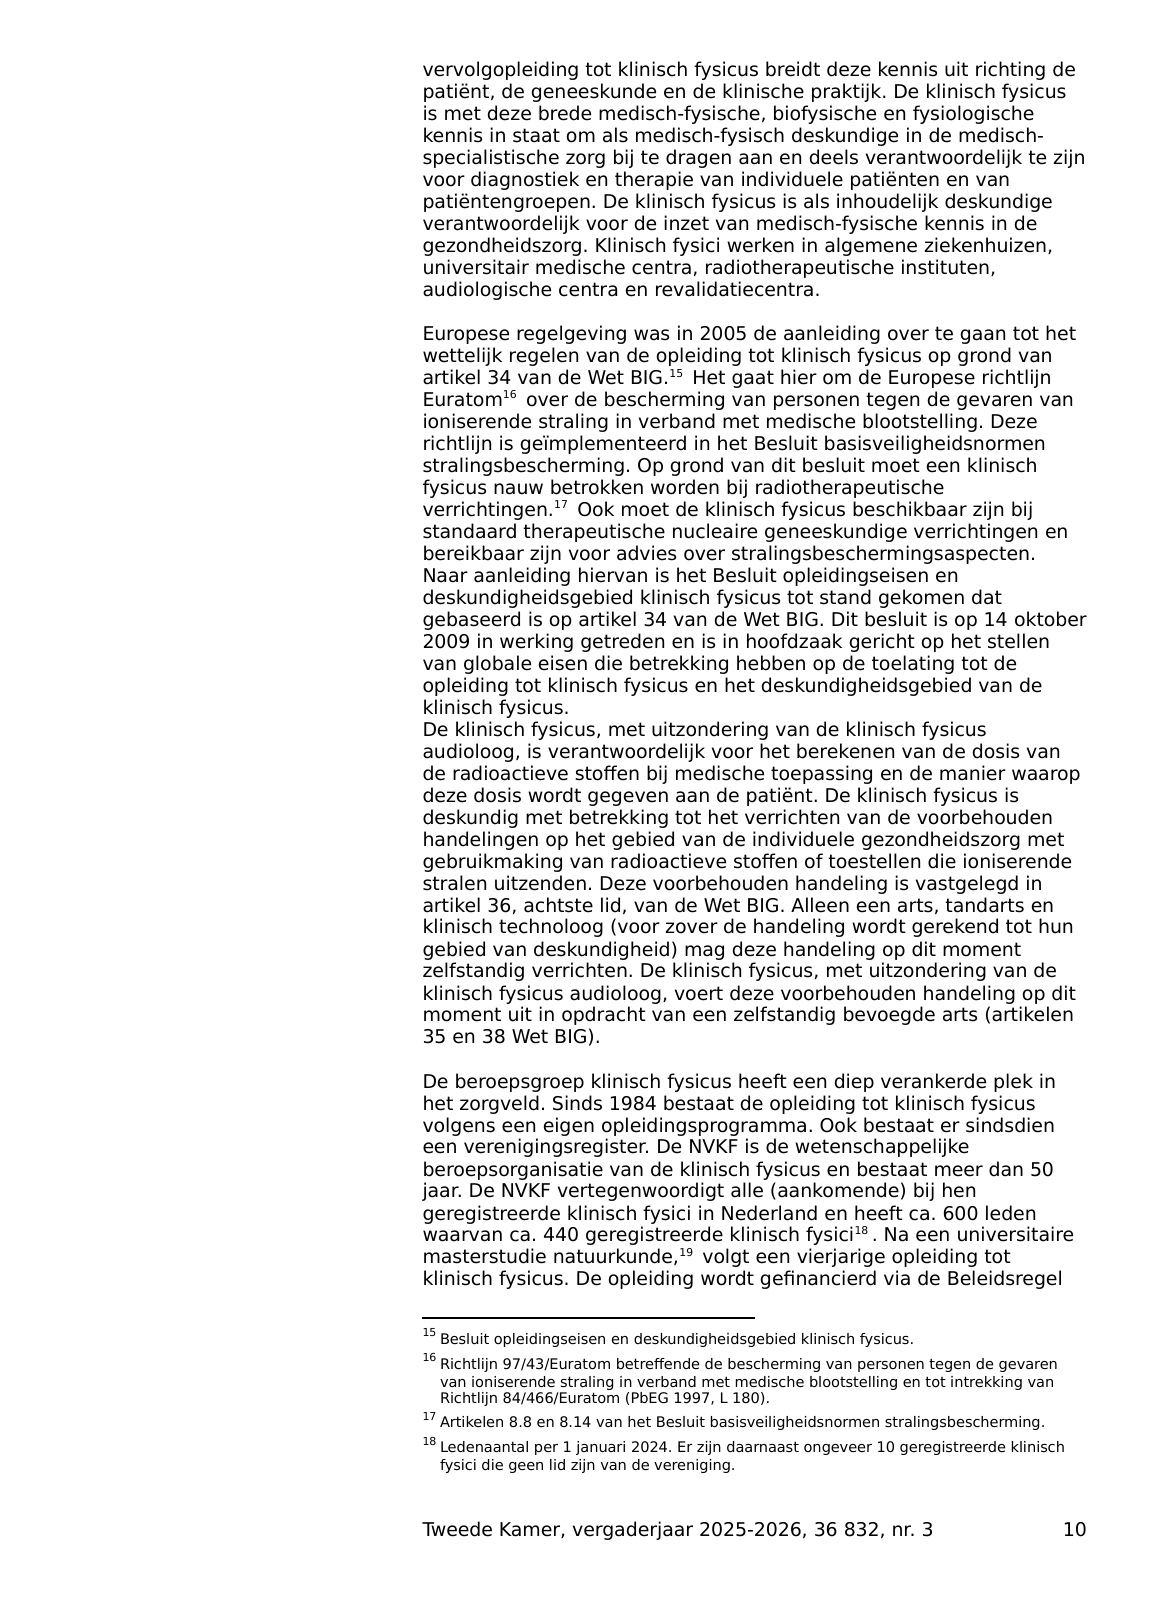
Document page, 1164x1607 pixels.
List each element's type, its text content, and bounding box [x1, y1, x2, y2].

text Besluit opleidingseisen en deskundigheidsgebied klinisch fysicus. [422, 1327, 1087, 1349]
text Europese regelgeving was in 2005 de aanleiding over te gaan tot het wettelijk regelen van de opleiding tot klinisch fysicus op grond van artikel 34 van de Wet BIG. Het gaat hier om de Europese richtlijn Euratom over de bescherming van personen tegen de gevaren van ioniserende straling in verband met medische blootstelling. Deze richtlijn is geïmplementeerd in het Besluit basisveiligheidsnormen stralingsbescherming. Op grond van dit besluit moet een klinisch fysicus nauw betrokken worden bij radiotherapeutische verrichtingen. Ook moet de klinisch fysicus beschikbaar zijn bij standaard therapeutische nucleaire geneeskundige verrichtingen en bereikbaar zijn voor advies over stralingsbeschermingsaspecten. Naar aanleiding hiervan is het Besluit opleidingseisen en deskundigheidsgebied klinisch fysicus tot stand gekomen dat gebaseerd is op artikel 34 van de Wet BIG. Dit besluit is op 14 oktober 2009 in werking getreden en is in hoofdzaak gericht op het stellen van globale eisen die betrekking hebben op de toelating tot de opleiding tot klinisch fysicus en het deskundigheidsgebied van de klinisch fysicus. [422, 323, 1087, 719]
text Richtlijn 97/43/Euratom betreffende de bescherming van personen tegen de gevaren van ioniserende straling in verband met medische blootstelling en tot intrekking van Richtlijn 84/466/Euratom (PbEG 1997, L 180). [422, 1352, 1087, 1407]
text vervolgopleiding tot klinisch fysicus breidt deze kennis uit richting de patiënt, de geneeskunde en de klinische praktijk. De klinisch fysicus is met deze brede medisch-fysische, biofysische en fysiologische kennis in staat om als medisch-fysisch deskundige in de medisch-specialistische zorg bij te dragen aan en deels verantwoordelijk te zijn voor diagnostiek en therapie van individuele patiënten en van patiëntengroepen. De klinisch fysicus is als inhoudelijk deskundige verantwoordelijk voor de inzet van medisch-fysische kennis in de gezondheidszorg. Klinisch fysici werken in algemene ziekenhuizen, universitair medische centra, radiotherapeutische instituten, audiologische centra en revalidatiecentra. [422, 59, 1087, 301]
text Artikelen 8.8 en 8.14 van het Besluit basisveiligheidsnormen stralingsbescherming. [422, 1410, 1087, 1432]
text Ledenaantal per 1 januari 2024. Er zijn daarnaast ongeveer 10 geregistreerde klinisch fysici die geen lid zijn van de vereniging. [422, 1435, 1087, 1474]
text De beroepsgroep klinisch fysicus heeft een diep verankerde plek in het zorgveld. Sinds 1984 bestaat de opleiding tot klinisch fysicus volgens een eigen opleidingsprogramma. Ook bestaat er sindsdien een verenigingsregister. De NVKF is de wetenschappelijke beroepsorganisatie van de klinisch fysicus en bestaat meer dan 50 jaar. De NVKF vertegenwoordigt alle (aankomende) bij hen geregistreerde klinisch fysici in Nederland en heeft ca. 600 leden waarvan ca. 440 geregistreerde klinisch fysici. Na een universitaire masterstudie natuurkunde, volgt een vierjarige opleiding tot klinisch fysicus. De opleiding wordt gefinancierd via de Beleidsregel [422, 1071, 1087, 1290]
text De klinisch fysicus, met uitzondering van de klinisch fysicus audioloog, is verantwoordelijk voor het berekenen van de dosis van de radioactieve stoffen bij medische toepassing en de manier waarop deze dosis wordt gegeven aan de patiënt. De klinisch fysicus is deskundig met betrekking tot het verrichten van de voorbehouden handelingen op het gebied van de individuele gezondheidszorg met gebruikmaking van radioactieve stoffen of toestellen die ioniserende stralen uitzenden. Deze voorbehouden handeling is vastgelegd in artikel 36, achtste lid, van de Wet BIG. Alleen een arts, tandarts en klinisch technoloog (voor zover de handeling wordt gerekend tot hun gebied van deskundigheid) mag deze handeling op dit moment zelfstandig verrichten. De klinisch fysicus, met uitzondering van de klinisch fysicus audioloog, voert deze voorbehouden handeling op dit moment uit in opdracht van een zelfstandig bevoegde arts (artikelen 35 en 38 Wet BIG). [422, 719, 1087, 1048]
